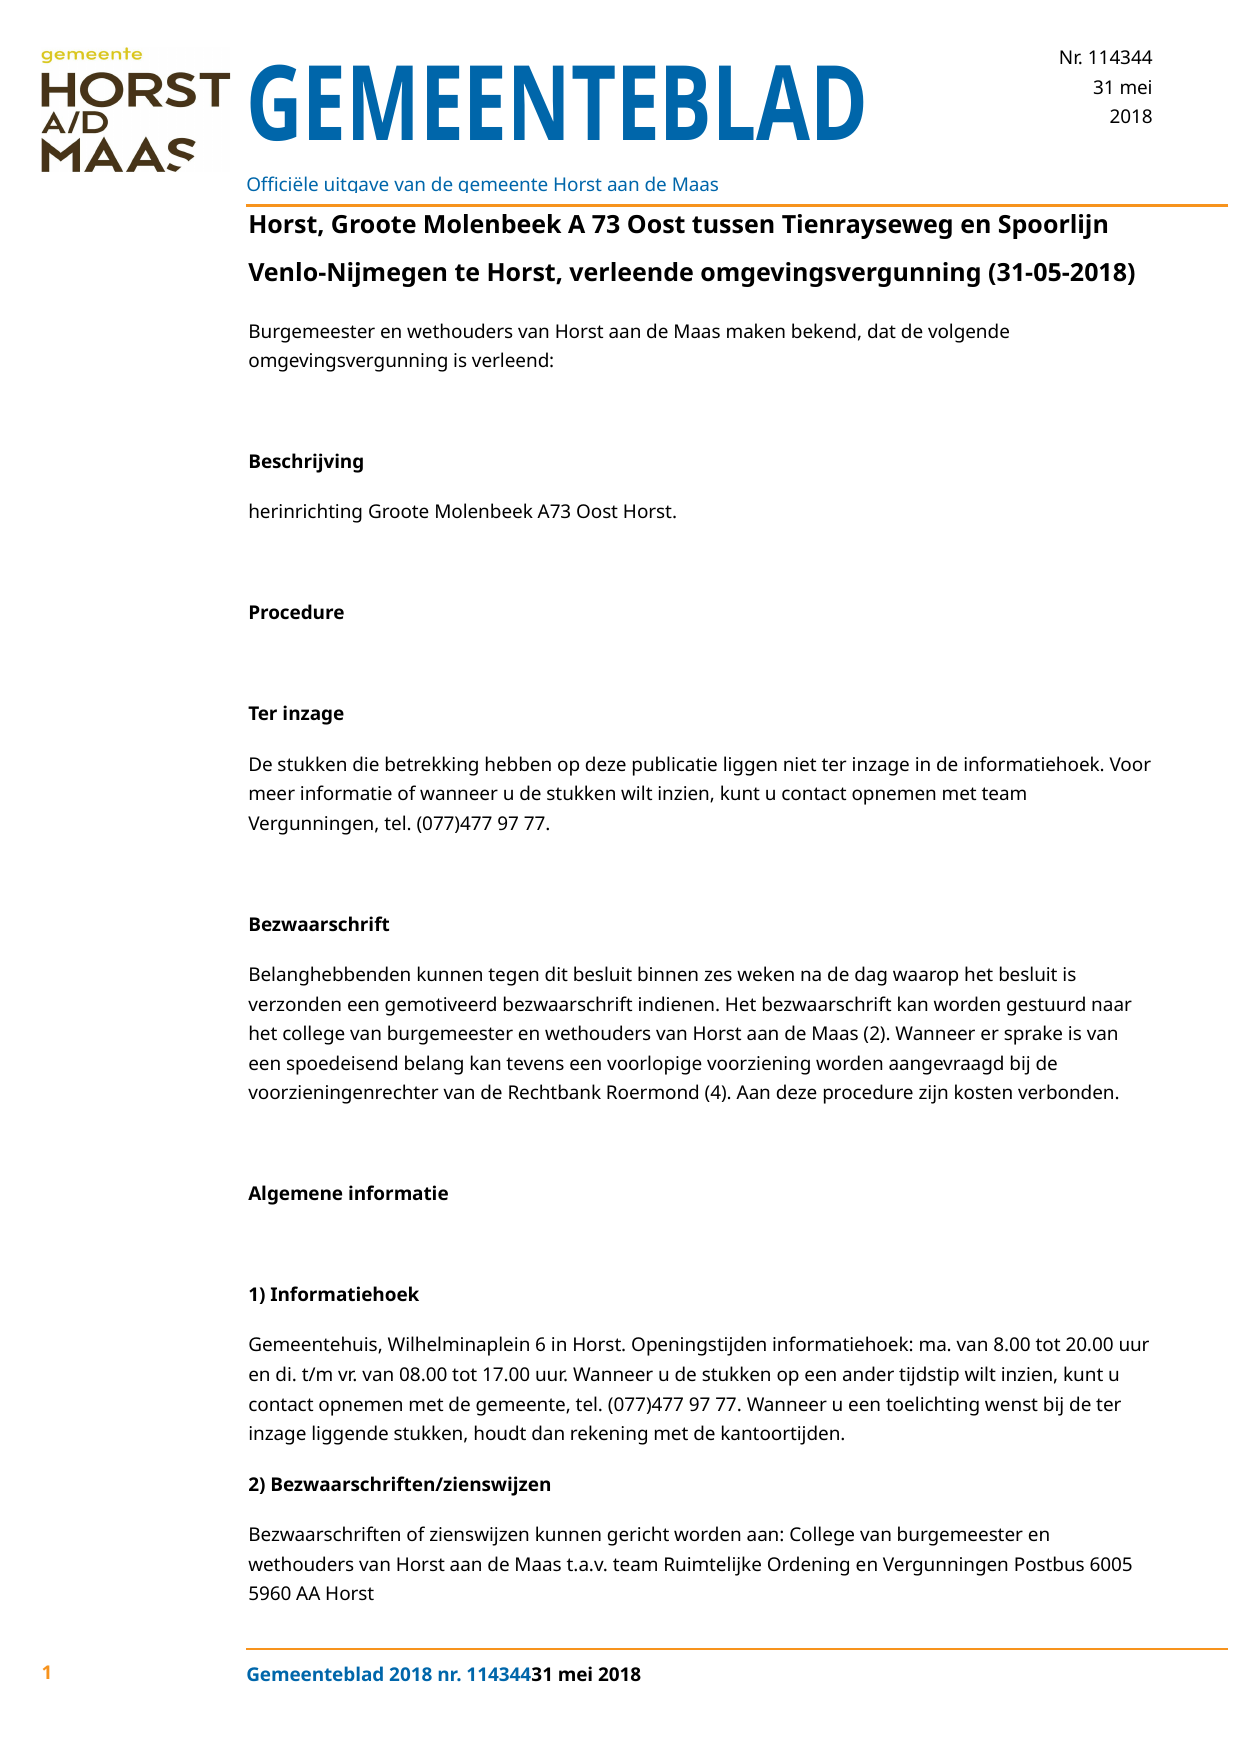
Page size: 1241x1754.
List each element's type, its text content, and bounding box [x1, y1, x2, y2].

text Belanghebbenden kunnen tegen dit besluit binnen zes weken na de dag waarop het besluit is verzonden een gemotiveerd bezwaarschrift indienen. Het bezwaarschrift kan worden gestuurd naar het college van burgemeester en wethouders van Horst aan de Maas (2). Wanneer er sprake is van een spoedeisend belang kan tevens een voorlopige voorziening worden aangevraagd bij de voorzieningenrechter van de Rechtbank Roermond (4). Aan deze procedure zijn kosten verbonden. [248, 961, 1152, 1105]
text Bezwaarschrift [248, 911, 1152, 937]
text herinrichting Groote Molenbeek A73 Oost Horst. [248, 499, 1152, 524]
text Gemeentehuis, Wilhelminaplein 6 in Horst. Openingstijden informatiehoek: ma. van 8.00 tot 20.00 uur en di. t/m vr. van 08.00 tot 17.00 uur. Wanneer u de stukken op een ander tijdstip wilt inzien, kunt u contact opnemen met de gemeente, tel. (077)477 97 77. Wanneer u een toelichting wenst bij de ter inzage liggende stukken, houdt dan rekening met de kantoortijden. [248, 1332, 1152, 1446]
text Bezwaarschriften of zienswijzen kunnen gericht worden aan: College van burgemeester en wethouders van Horst aan de Maas t.a.v. team Ruimtelijke Ordening en Vergunningen Postbus 6005 5960 AA Horst [248, 1521, 1152, 1606]
text 2) Bezwaarschriften/zienswijzen [248, 1471, 1152, 1497]
text 1) Informatiehoek [248, 1281, 1152, 1307]
text De stukken die betrekking hebben op deze publicatie liggen niet ter inzage in de informatiehoek. Voor meer informatie of wanneer u de stukken wilt inzien, kunt u contact opnemen met team Vergunningen, tel. (077)477 97 77. [248, 751, 1152, 836]
text Algemene informatie [248, 1180, 1152, 1206]
text Horst, Groote Molenbeek A 73 Oost tussen Tienrayseweg en Spoorlijn Venlo-Nijmegen te Horst, verleende omgevingsvergunning (31-05-2018) [248, 207, 1152, 288]
text Burgemeester en wethouders van Horst aan de Maas maken bekend, dat de volgende omgevingsvergunning is verleend: [248, 318, 1152, 373]
text Ter inzage [248, 700, 1152, 726]
picture [41, 47, 231, 172]
text Procedure [248, 599, 1152, 625]
text Beschrijving [248, 448, 1152, 474]
